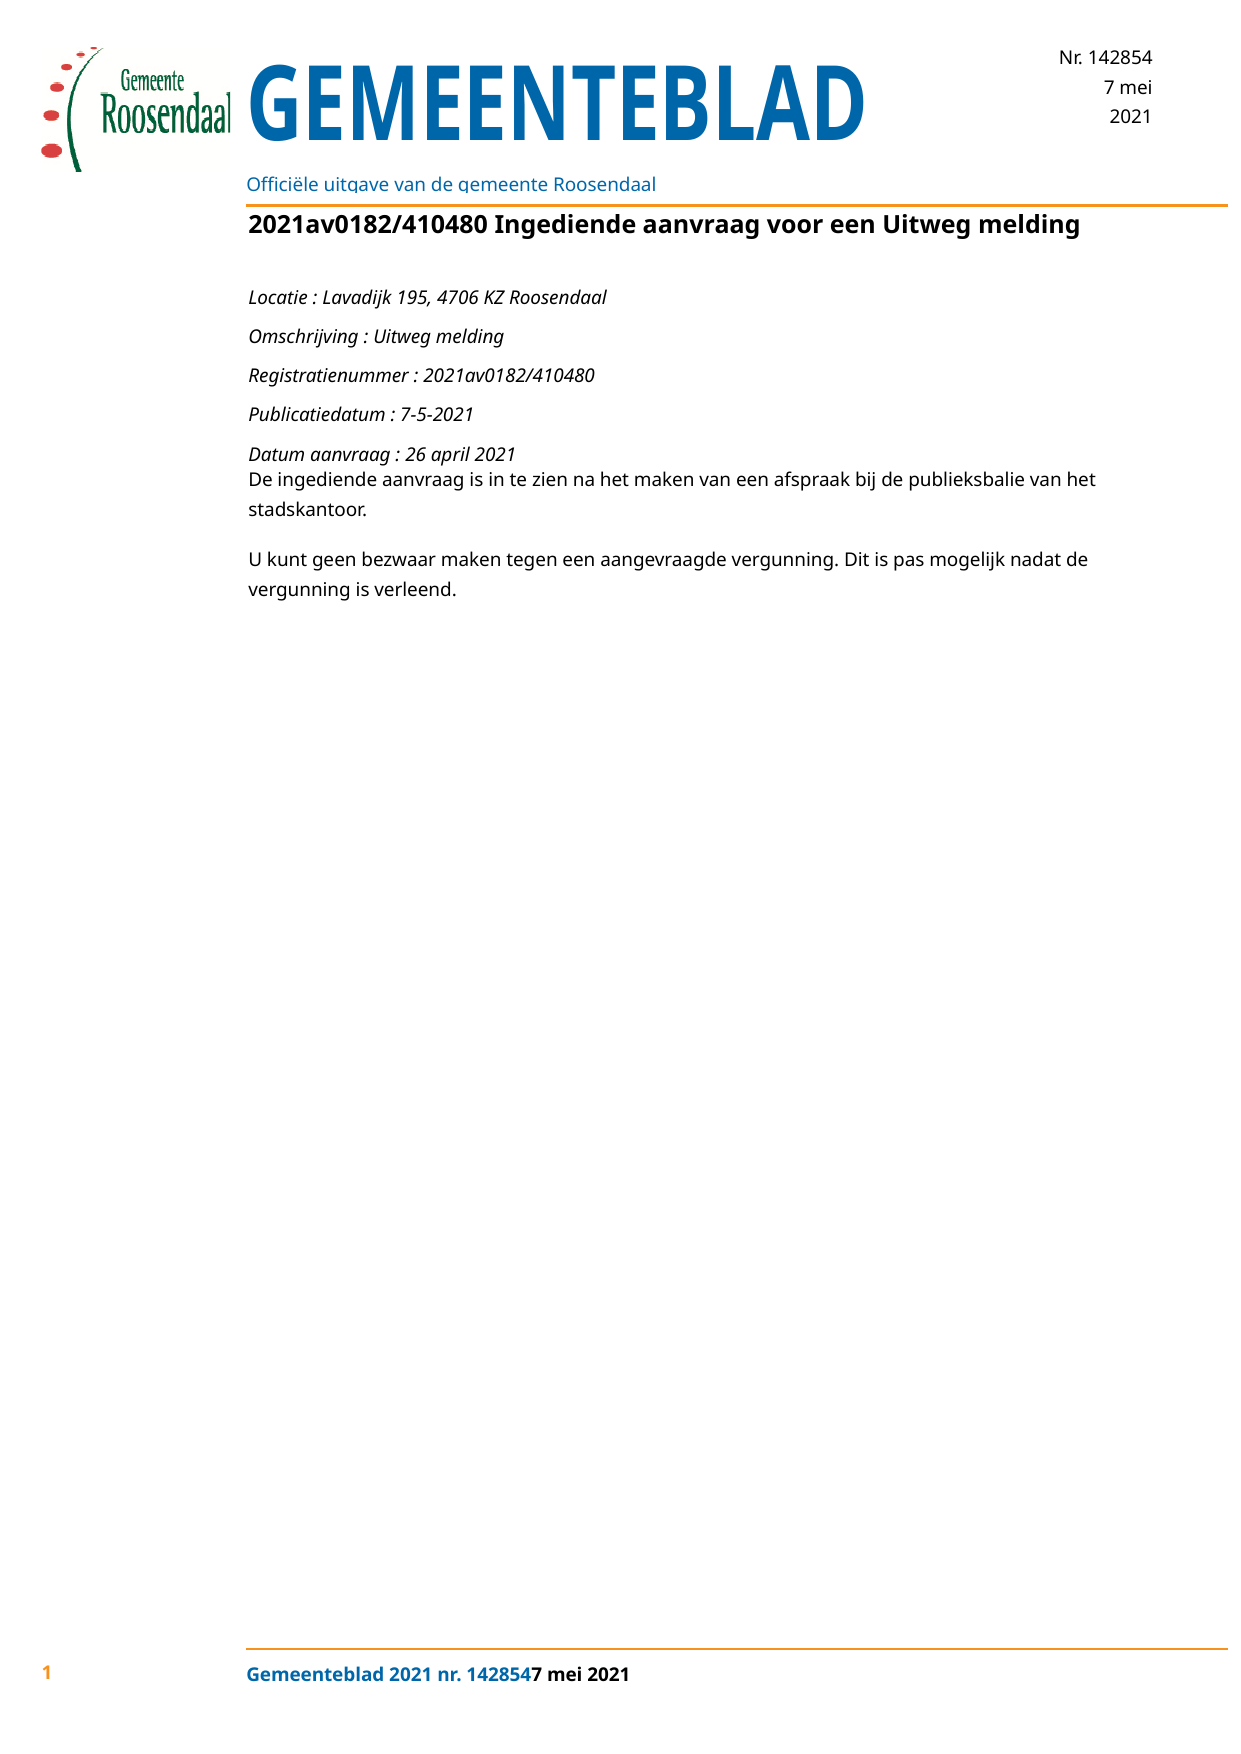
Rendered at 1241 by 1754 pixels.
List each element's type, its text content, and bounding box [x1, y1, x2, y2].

text U kunt geen bezwaar maken tegen een aangevraagde vergunning. Dit is pas mogelijk nadat de vergunning is verleend. [248, 547, 1152, 602]
text 2021av0182/410480 Ingediende aanvraag voor een Uitweg melding [248, 207, 1152, 241]
text Registratienummer : 2021av0182/410480 [248, 362, 1152, 388]
text De ingediende aanvraag is in te zien na het maken van een afspraak bij de publieksbalie van het stadskantoor. [248, 467, 1152, 522]
text Publicatiedatum : 7-5-2021 [248, 402, 1152, 427]
text Datum aanvraag : 26 april 2021 [248, 441, 1152, 467]
text Locatie : Lavadijk 195, 4706 KZ Roosendaal [248, 284, 1152, 309]
text Omschrijving : Uitweg melding [248, 323, 1152, 349]
picture [41, 47, 231, 172]
